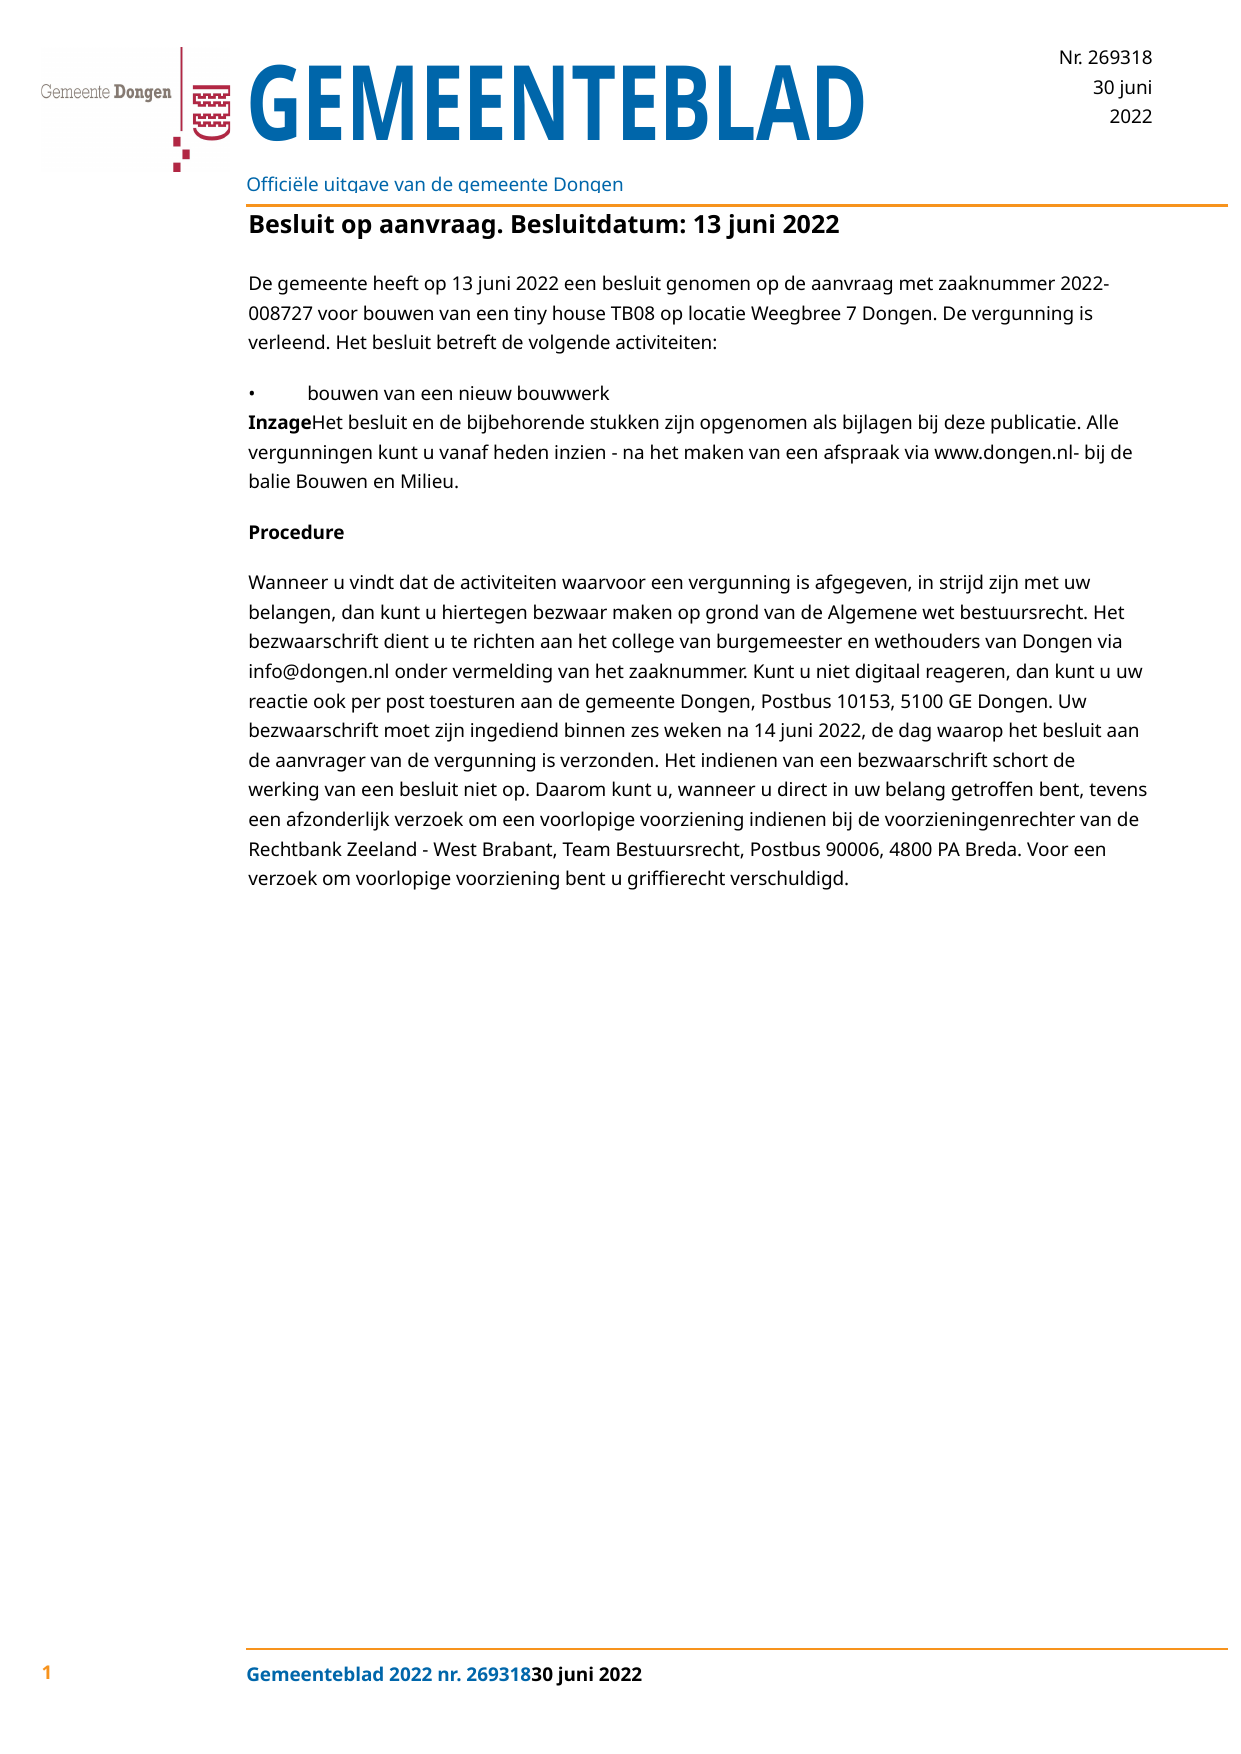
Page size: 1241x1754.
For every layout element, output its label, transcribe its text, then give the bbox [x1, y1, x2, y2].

picture [41, 47, 231, 172]
text Besluit op aanvraag. Besluitdatum: 13 juni 2022 [248, 207, 1152, 241]
list bouwen van een nieuw bouwwerk [248, 380, 1152, 406]
text InzageHet besluit en de bijbehorende stukken zijn opgenomen als bijlagen bij deze publicatie. Alle vergunningen kunt u vanaf heden inzien - na het maken van een afspraak via www.dongen.nl- bij de balie Bouwen en Milieu. [248, 409, 1152, 494]
text De gemeente heeft op 13 juni 2022 een besluit genomen op de aanvraag met zaaknummer 2022-008727 voor bouwen van een tiny house TB08 op locatie Weegbree 7 Dongen. De vergunning is verleend. Het besluit betreft de volgende activiteiten: [248, 270, 1152, 355]
text Procedure [248, 519, 1152, 545]
text Wanneer u vindt dat de activiteiten waarvoor een vergunning is afgegeven, in strijd zijn met uw belangen, dan kunt u hiertegen bezwaar maken op grond van de Algemene wet bestuursrecht. Het bezwaarschrift dient u te richten aan het college van burgemeester en wethouders van Dongen via info@dongen.nl onder vermelding van het zaaknummer. Kunt u niet digitaal reageren, dan kunt u uw reactie ook per post toesturen aan de gemeente Dongen, Postbus 10153, 5100 GE Dongen. Uw bezwaarschrift moet zijn ingediend binnen zes weken na 14 juni 2022, de dag waarop het besluit aan de aanvrager van de vergunning is verzonden. Het indienen van een bezwaarschrift schort de werking van een besluit niet op. Daarom kunt u, wanneer u direct in uw belang getroffen bent, tevens een afzonderlijk verzoek om een voorlopige voorziening indienen bij de voorzieningenrechter van de Rechtbank Zeeland - West Brabant, Team Bestuursrecht, Postbus 90006, 4800 PA Breda. Voor een verzoek om voorlopige voorziening bent u griffierecht verschuldigd. [248, 569, 1152, 891]
